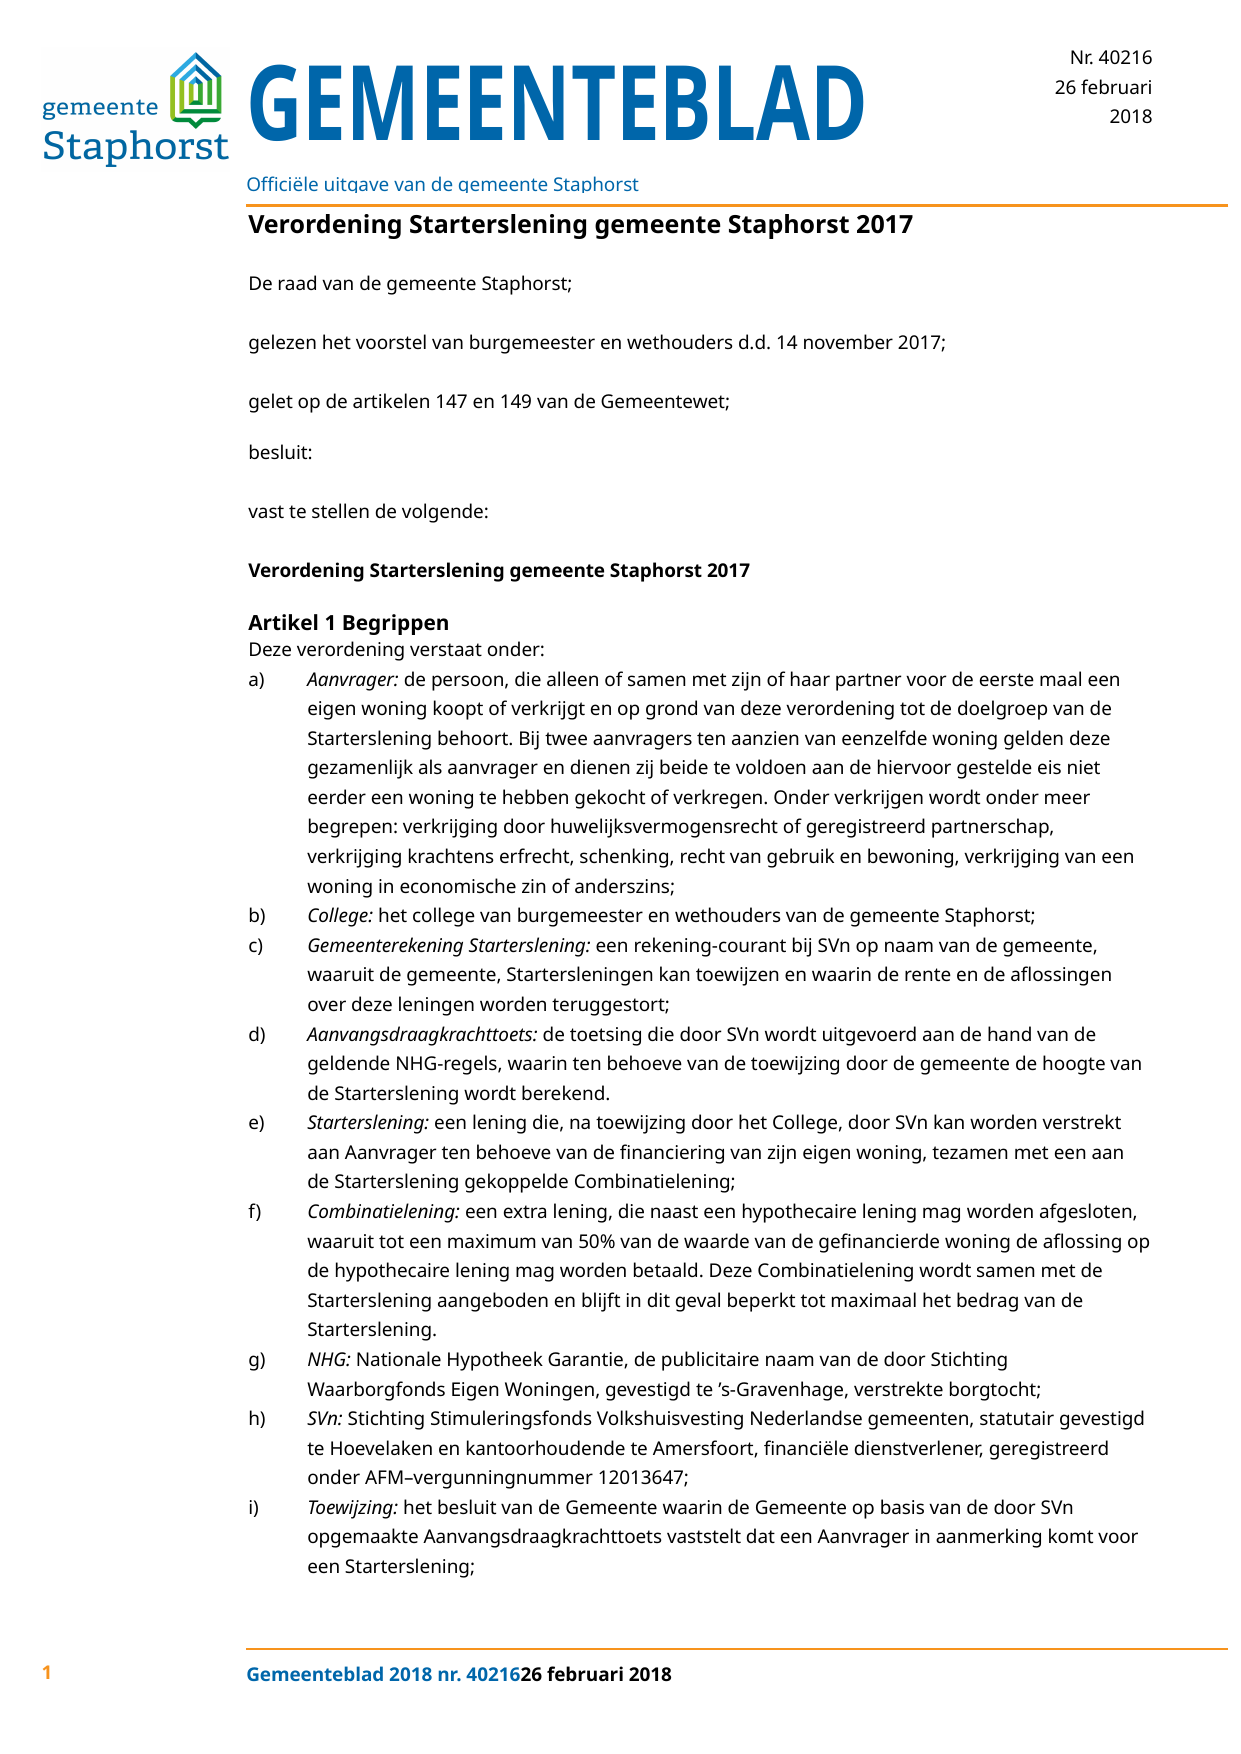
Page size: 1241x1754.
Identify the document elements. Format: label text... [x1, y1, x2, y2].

text Verordening Starterslening gemeente Staphorst 2017 [248, 207, 1152, 241]
text Artikel 1 Begrippen [248, 608, 1152, 636]
text vast te stellen de volgende: [248, 498, 1152, 524]
list College: het college van burgemeester en wethouders van de gemeente Staphorst; [248, 902, 1152, 928]
list SVn: Stichting Stimuleringsfonds Volkshuisvesting Nederlandse gemeenten, statutair gevestigd te Hoevelaken en kantoorhoudende te Amersfoort, financiële dienstverlener, geregistreerd onder AFM–vergunningnummer 12013647; [248, 1405, 1152, 1490]
text De raad van de gemeente Staphorst; [248, 270, 1152, 296]
list Combinatielening: een extra lening, die naast een hypothecaire lening mag worden afgesloten, waaruit tot een maximum van 50% van de waarde van de gefinancierde woning de aflossing op de hypothecaire lening mag worden betaald. Deze Combinatielening wordt samen met de Starterslening aangeboden en blijft in dit geval beperkt tot maximaal het bedrag van de Starterslening. [248, 1198, 1152, 1342]
picture [41, 47, 231, 172]
list Toewijzing: het besluit van de Gemeente waarin de Gemeente op basis van de door SVn opgemaakte Aanvangsdraagkrachttoets vaststelt dat een Aanvrager in aanmerking komt voor een Starterslening; [248, 1494, 1152, 1579]
list Gemeenterekening Starterslening: een rekening-courant bij SVn op naam van de gemeente, waaruit de gemeente, Startersleningen kan toewijzen en waarin de rente en de aflossingen over deze leningen worden teruggestort; [248, 932, 1152, 1017]
text gelet op de artikelen 147 en 149 van de Gemeentewet; [248, 389, 1152, 414]
list NHG: Nationale Hypotheek Garantie, de publicitaire naam van de door Stichting Waarborgfonds Eigen Woningen, gevestigd te ’s-Gravenhage, verstrekte borgtocht; [248, 1346, 1152, 1401]
list Aanvangsdraagkrachttoets: de toetsing die door SVn wordt uitgevoerd aan de hand van de geldende NHG-regels, waarin ten behoeve van de toewijzing door de gemeente de hoogte van de Starterslening wordt berekend. [248, 1021, 1152, 1106]
text Verordening Starterslening gemeente Staphorst 2017 [248, 557, 1152, 583]
list Starterslening: een lening die, na toewijzing door het College, door SVn kan worden verstrekt aan Aanvrager ten behoeve van de financiering van zijn eigen woning, tezamen met een aan de Starterslening gekoppelde Combinatielening; [248, 1109, 1152, 1194]
text Deze verordening verstaat onder: [248, 636, 1152, 662]
list Aanvrager: de persoon, die alleen of samen met zijn of haar partner voor de eerste maal een eigen woning koopt of verkrijgt en op grond van deze verordening tot de doelgroep van de Starterslening behoort. Bij twee aanvragers ten aanzien van eenzelfde woning gelden deze gezamenlijk als aanvrager en dienen zij beide te voldoen aan de hiervoor gestelde eis niet eerder een woning te hebben gekocht of verkregen. Onder verkrijgen wordt onder meer begrepen: verkrijging door huwelijksvermogensrecht of geregistreerd partnerschap, verkrijging krachtens erfrecht, schenking, recht van gebruik en bewoning, verkrijging van een woning in economische zin of anderszins; [248, 666, 1152, 898]
text gelezen het voorstel van burgemeester en wethouders d.d. 14 november 2017; [248, 329, 1152, 355]
text besluit: [248, 439, 1152, 465]
